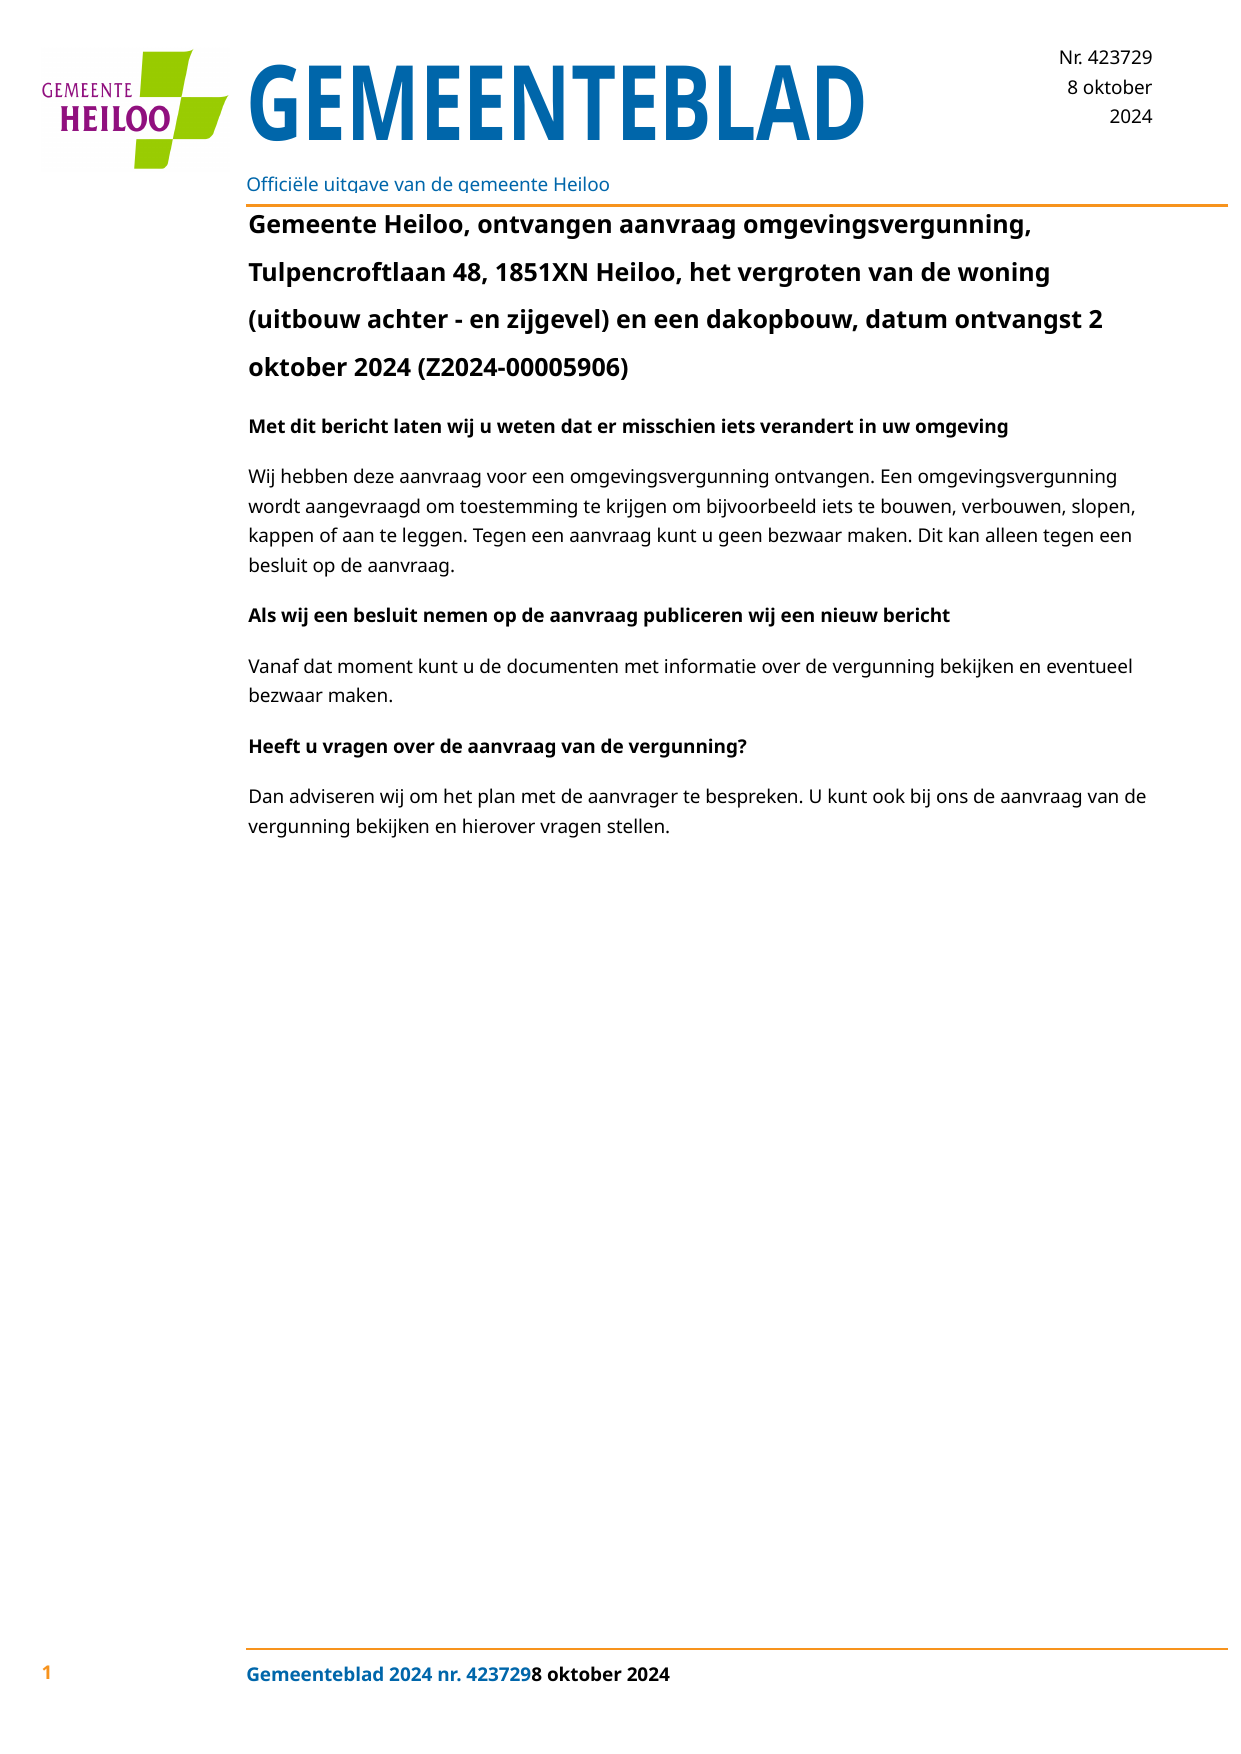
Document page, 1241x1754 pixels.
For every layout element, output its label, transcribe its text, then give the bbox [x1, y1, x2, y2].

text Heeft u vragen over de aanvraag van de vergunning? [248, 733, 1152, 759]
text Wij hebben deze aanvraag voor een omgevingsvergunning ontvangen. Een omgevingsvergunning wordt aangevraagd om toestemming te krijgen om bijvoorbeeld iets te bouwen, verbouwen, slopen, kappen of aan te leggen. Tegen een aanvraag kunt u geen bezwaar maken. Dit kan alleen tegen een besluit op de aanvraag. [248, 463, 1152, 578]
text Als wij een besluit nemen op de aanvraag publiceren wij een nieuw bericht [248, 603, 1152, 628]
picture [41, 47, 231, 172]
text Gemeente Heiloo, ontvangen aanvraag omgevingsvergunning, Tulpencroftlaan 48, 1851XN Heiloo, het vergroten van de woning (uitbouw achter - en zijgevel) en een dakopbouw, datum ontvangst 2 oktober 2024 (Z2024-00005906) [248, 207, 1152, 384]
text Vanaf dat moment kunt u de documenten met informatie over de vergunning bekijken en eventueel bezwaar maken. [248, 653, 1152, 708]
text Met dit bericht laten wij u weten dat er misschien iets verandert in uw omgeving [248, 413, 1152, 439]
text Dan adviseren wij om het plan met de aanvrager te bespreken. U kunt ook bij ons de aanvraag van de vergunning bekijken en hierover vragen stellen. [248, 783, 1152, 839]
